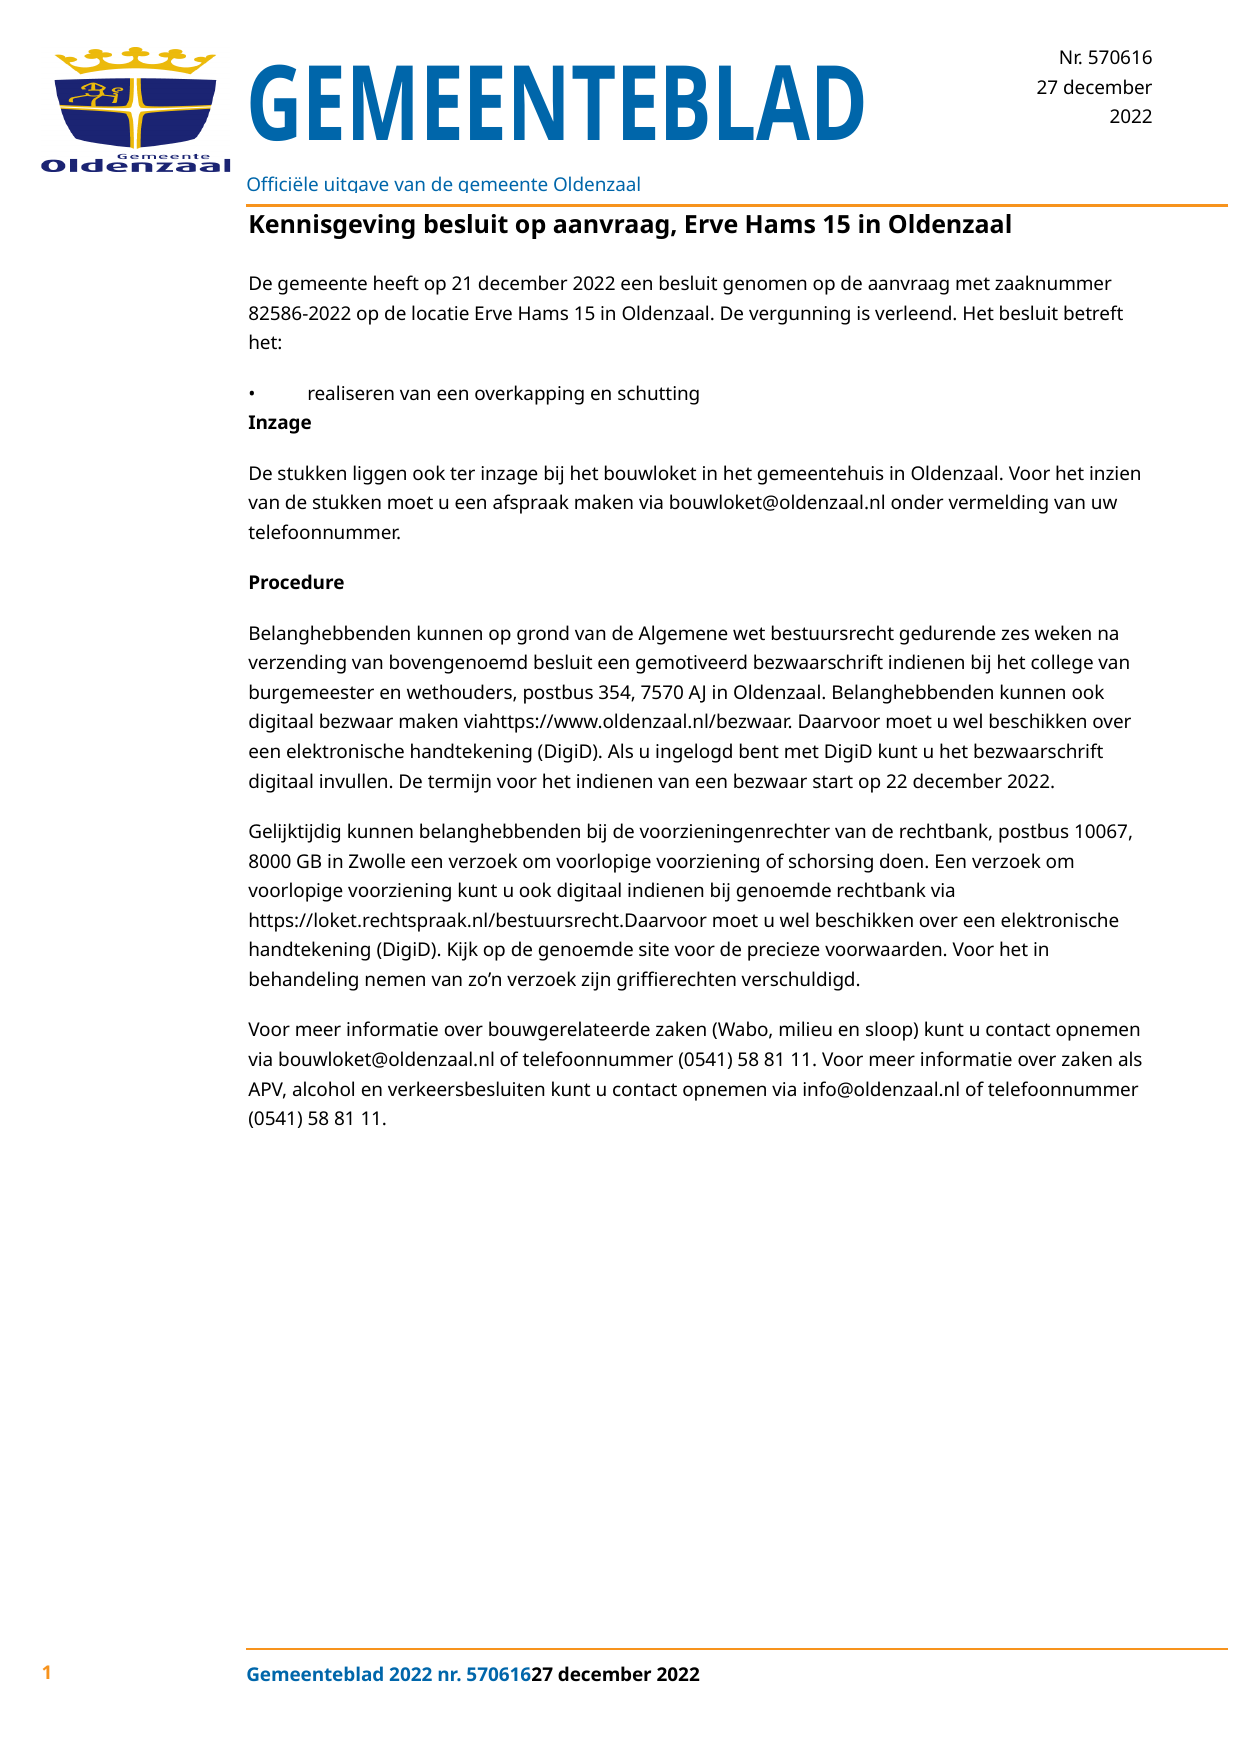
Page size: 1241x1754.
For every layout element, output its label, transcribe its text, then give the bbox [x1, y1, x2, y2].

list realiseren van een overkapping en schutting [248, 380, 1152, 406]
text De gemeente heeft op 21 december 2022 een besluit genomen op de aanvraag met zaaknummer 82586-2022 op de locatie Erve Hams 15 in Oldenzaal. De vergunning is verleend. Het besluit betreft het: [248, 270, 1152, 355]
text Kennisgeving besluit op aanvraag, Erve Hams 15 in Oldenzaal [248, 207, 1152, 241]
text Inzage [248, 409, 1152, 435]
text Gelijktijdig kunnen belanghebbenden bij de voorzieningenrechter van de rechtbank, postbus 10067, 8000 GB in Zwolle een verzoek om voorlopige voorziening of schorsing doen. Een verzoek om voorlopige voorziening kunt u ook digitaal indienen bij genoemde rechtbank via https://loket.rechtspraak.nl/bestuursrecht.Daarvoor moet u wel beschikken over een elektronische handtekening (DigiD). Kijk op de genoemde site voor de precieze voorwaarden. Voor het in behandeling nemen van zo’n verzoek zijn griffierechten verschuldigd. [248, 818, 1152, 992]
picture [41, 47, 231, 172]
text De stukken liggen ook ter inzage bij het bouwloket in het gemeentehuis in Oldenzaal. Voor het inzien van de stukken moet u een afspraak maken via bouwloket@oldenzaal.nl onder vermelding van uw telefoonnummer. [248, 460, 1152, 545]
text Belanghebbenden kunnen op grond van de Algemene wet bestuursrecht gedurende zes weken na verzending van bovengenoemd besluit een gemotiveerd bezwaarschrift indienen bij het college van burgemeester en wethouders, postbus 354, 7570 AJ in Oldenzaal. Belanghebbenden kunnen ook digitaal bezwaar maken viahttps://www.oldenzaal.nl/bezwaar. Daarvoor moet u wel beschikken over een elektronische handtekening (DigiD). Als u ingelogd bent met DigiD kunt u het bezwaarschrift digitaal invullen. De termijn voor het indienen van een bezwaar start op 22 december 2022. [248, 620, 1152, 793]
text Voor meer informatie over bouwgerelateerde zaken (Wabo, milieu en sloop) kunt u contact opnemen via bouwloket@oldenzaal.nl of telefoonnummer (0541) 58 81 11. Voor meer informatie over zaken als APV, alcohol en verkeersbesluiten kunt u contact opnemen via info@oldenzaal.nl of telefoonnummer (0541) 58 81 11. [248, 1017, 1152, 1131]
text Procedure [248, 569, 1152, 595]
